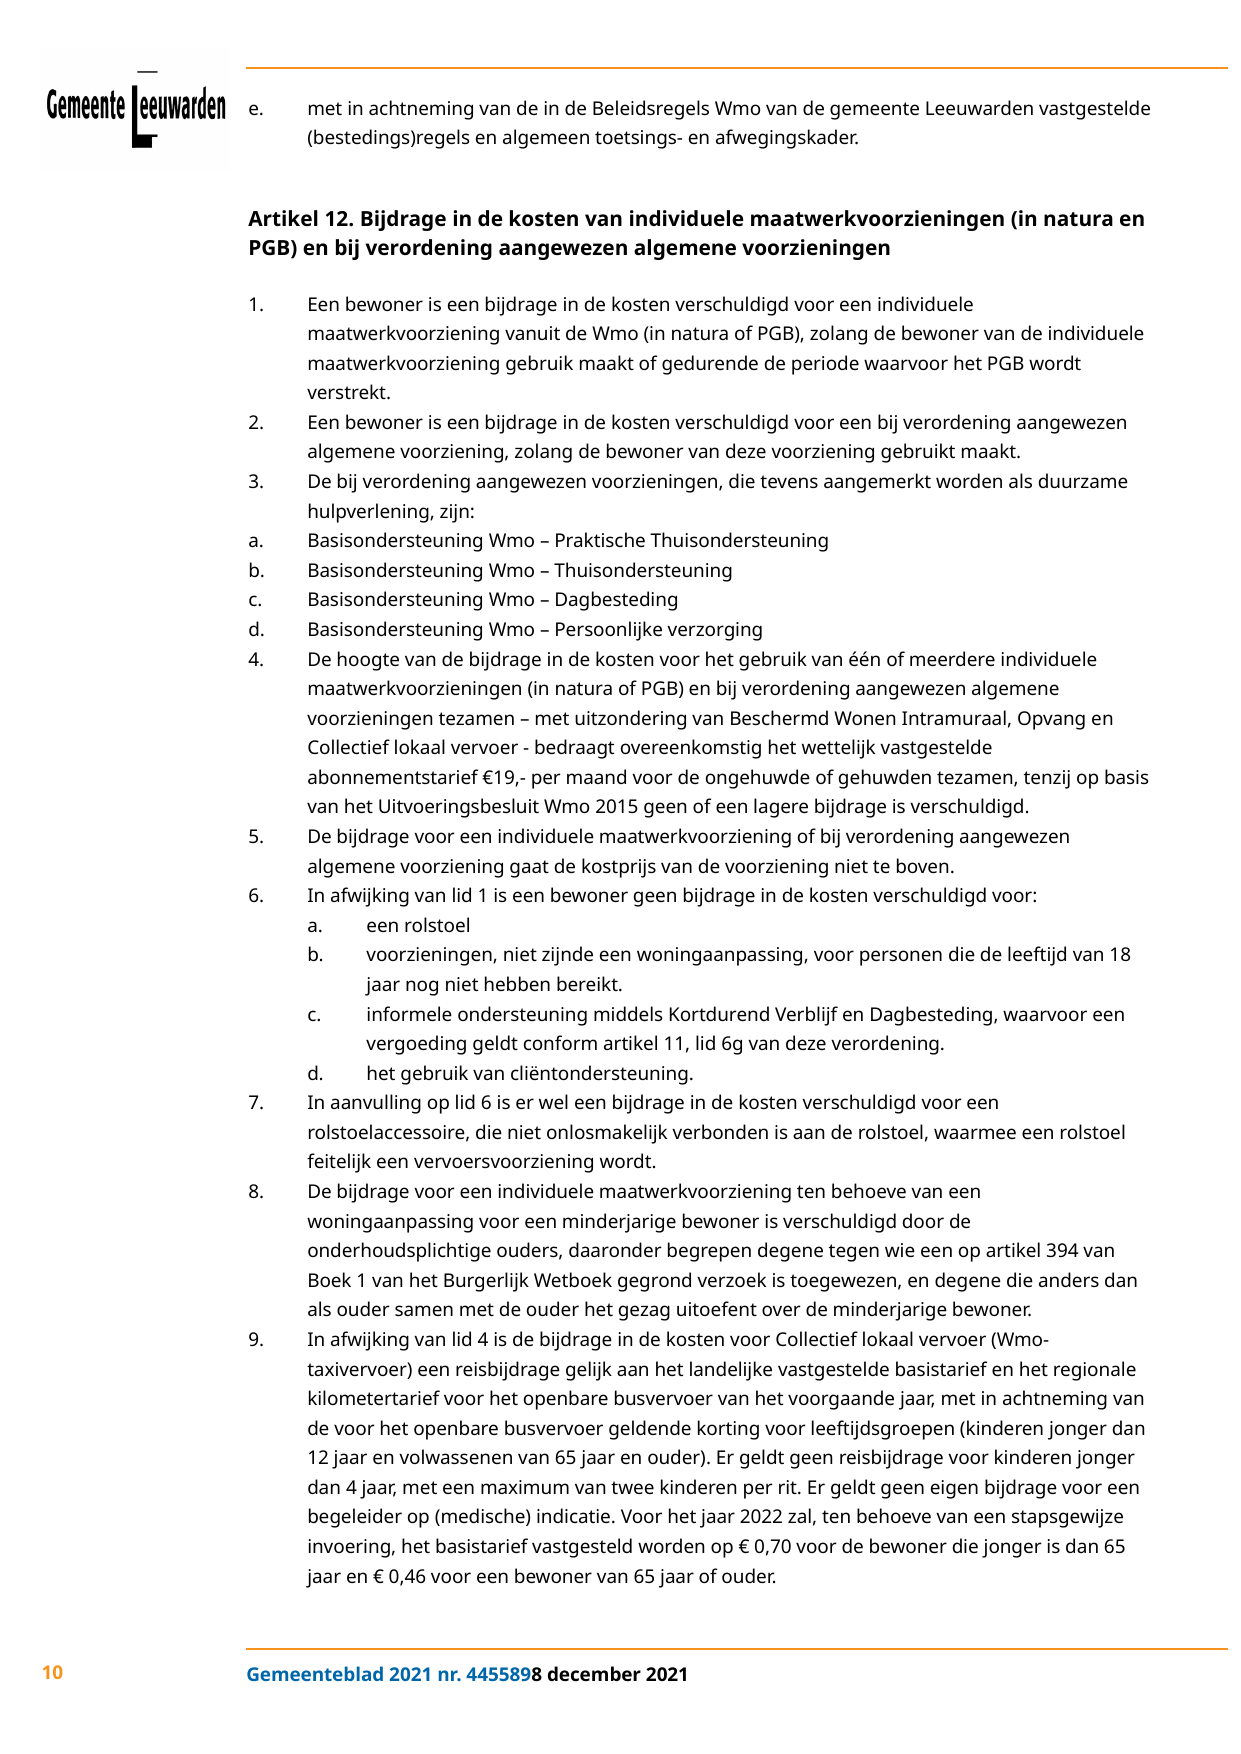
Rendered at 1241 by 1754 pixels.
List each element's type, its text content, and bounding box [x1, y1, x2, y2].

text Artikel 12. Bijdrage in de kosten van individuele maatwerkvoorzieningen (in natura en PGB) en bij verordening aangewezen algemene voorzieningen [248, 204, 1152, 261]
list De hoogte van de bijdrage in de kosten voor het gebruik van één of meerdere individuele maatwerkvoorzieningen (in natura of PGB) en bij verordening aangewezen algemene voorzieningen tezamen – met uitzondering van Beschermd Wonen Intramuraal, Opvang en Collectief lokaal vervoer - bedraagt overeenkomstig het wettelijk vastgestelde abonnementstarief €19,- per maand voor de ongehuwde of gehuwden tezamen, tenzij op basis van het Uitvoeringsbesluit Wmo 2015 geen of een lagere bijdrage is verschuldigd. [248, 646, 1152, 819]
list Basisondersteuning Wmo – Praktische Thuisondersteuning [248, 527, 1152, 553]
list De bij verordening aangewezen voorzieningen, die tevens aangemerkt worden als duurzame hulpverlening, zijn: [248, 468, 1152, 524]
list Een bewoner is een bijdrage in de kosten verschuldigd voor een individuele maatwerkvoorziening vanuit de Wmo (in natura of PGB), zolang de bewoner van de individuele maatwerkvoorziening gebruik maakt of gedurende de periode waarvoor het PGB wordt verstrekt. [248, 291, 1152, 405]
list het gebruik van cliëntondersteuning. [307, 1060, 1152, 1086]
list Basisondersteuning Wmo – Persoonlijke verzorging [248, 616, 1152, 642]
list De bijdrage voor een individuele maatwerkvoorziening of bij verordening aangewezen algemene voorziening gaat de kostprijs van de voorziening niet te boven. [248, 823, 1152, 879]
list In afwijking van lid 4 is de bijdrage in de kosten voor Collectief lokaal vervoer (Wmo-taxivervoer) een reisbijdrage gelijk aan het landelijke vastgestelde basistarief en het regionale kilometertarief voor het openbare busvervoer van het voorgaande jaar, met in achtneming van de voor het openbare busvervoer geldende korting voor leeftijdsgroepen (kinderen jonger dan 12 jaar en volwassenen van 65 jaar en ouder). Er geldt geen reisbijdrage voor kinderen jonger dan 4 jaar, met een maximum van twee kinderen per rit. Er geldt geen eigen bijdrage voor een begeleider op (medische) indicatie. Voor het jaar 2022 zal, ten behoeve van een stapsgewijze invoering, het basistarief vastgesteld worden op € 0,70 voor de bewoner die jonger is dan 65 jaar en € 0,46 voor een bewoner van 65 jaar of ouder. [248, 1326, 1152, 1589]
list een rolstoel [307, 912, 1152, 938]
list In afwijking van lid 1 is een bewoner geen bijdrage in de kosten verschuldigd voor: [248, 882, 1152, 908]
list informele ondersteuning middels Kortdurend Verblijf en Dagbesteding, waarvoor een vergoeding geldt conform artikel 11, lid 6g van deze verordening. [307, 1001, 1152, 1056]
list Een bewoner is een bijdrage in de kosten verschuldigd voor een bij verordening aangewezen algemene voorziening, zolang de bewoner van deze voorziening gebruikt maakt. [248, 409, 1152, 464]
list met in achtneming van de in de Beleidsregels Wmo van de gemeente Leeuwarden vastgestelde (bestedings)regels en algemeen toetsings- en afwegingskader. [248, 95, 1152, 150]
list De bijdrage voor een individuele maatwerkvoorziening ten behoeve van een woningaanpassing voor een minderjarige bewoner is verschuldigd door de onderhoudsplichtige ouders, daaronder begrepen degene tegen wie een op artikel 394 van Boek 1 van het Burgerlijk Wetboek gegrond verzoek is toegewezen, en degene die anders dan als ouder samen met de ouder het gezag uitoefent over de minderjarige bewoner. [248, 1178, 1152, 1322]
list Basisondersteuning Wmo – Thuisondersteuning [248, 557, 1152, 583]
picture [41, 47, 231, 172]
list Basisondersteuning Wmo – Dagbesteding [248, 587, 1152, 612]
list In aanvulling op lid 6 is er wel een bijdrage in de kosten verschuldigd voor een rolstoelaccessoire, die niet onlosmakelijk verbonden is aan de rolstoel, waarmee een rolstoel feitelijk een vervoersvoorziening wordt. [248, 1089, 1152, 1174]
list voorzieningen, niet zijnde een woningaanpassing, voor personen die de leeftijd van 18 jaar nog niet hebben bereikt. [307, 942, 1152, 997]
